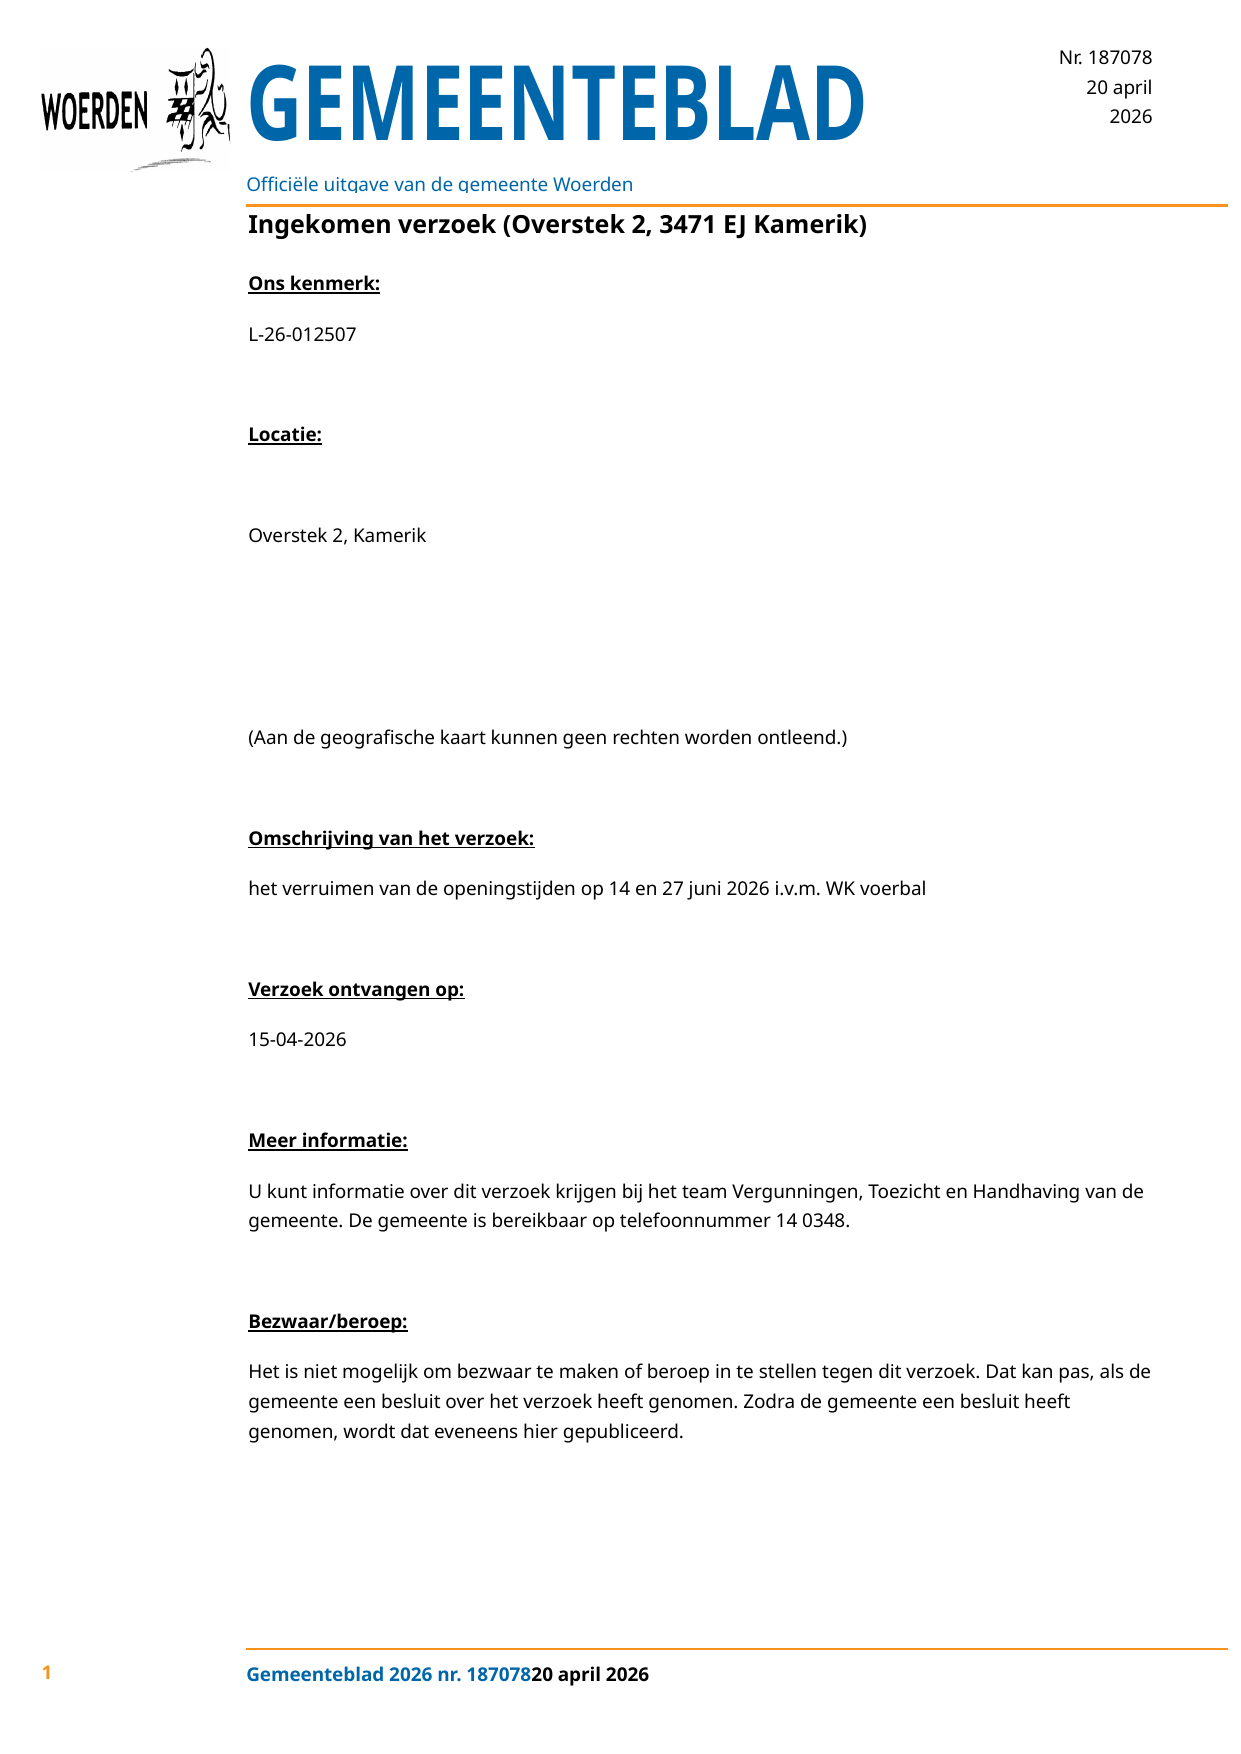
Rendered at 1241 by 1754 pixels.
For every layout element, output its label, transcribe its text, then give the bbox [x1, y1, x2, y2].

text Omschrijving van het verzoek: [248, 825, 1152, 851]
text 15-04-2026 [248, 1027, 1152, 1052]
text Overstek 2, Kamerik [248, 522, 1152, 548]
text Ingekomen verzoek (Overstek 2, 3471 EJ Kamerik) [248, 207, 1152, 241]
picture [41, 47, 231, 172]
text het verruimen van de openingstijden op 14 en 27 juni 2026 i.v.m. WK voerbal [248, 875, 1152, 901]
text Meer informatie: [248, 1127, 1152, 1153]
text L-26-012507 [248, 321, 1152, 346]
text U kunt informatie over dit verzoek krijgen bij het team Vergunningen, Toezicht en Handhaving van de gemeente. De gemeente is bereikbaar op telefoonnummer 14 0348. [248, 1178, 1152, 1233]
text Het is niet mogelijk om bezwaar te maken of beroep in te stellen tegen dit verzoek. Dat kan pas, als de gemeente een besluit over het verzoek heeft genomen. Zodra de gemeente een besluit heeft genomen, wordt dat eveneens hier gepubliceerd. [248, 1359, 1152, 1443]
text Bezwaar/beroep: [248, 1308, 1152, 1334]
text (Aan de geografische kaart kunnen geen rechten worden ontleend.) [248, 724, 1152, 750]
text Verzoek ontvangen op: [248, 976, 1152, 1002]
text Ons kenmerk: [248, 270, 1152, 296]
text Locatie: [248, 422, 1152, 447]
